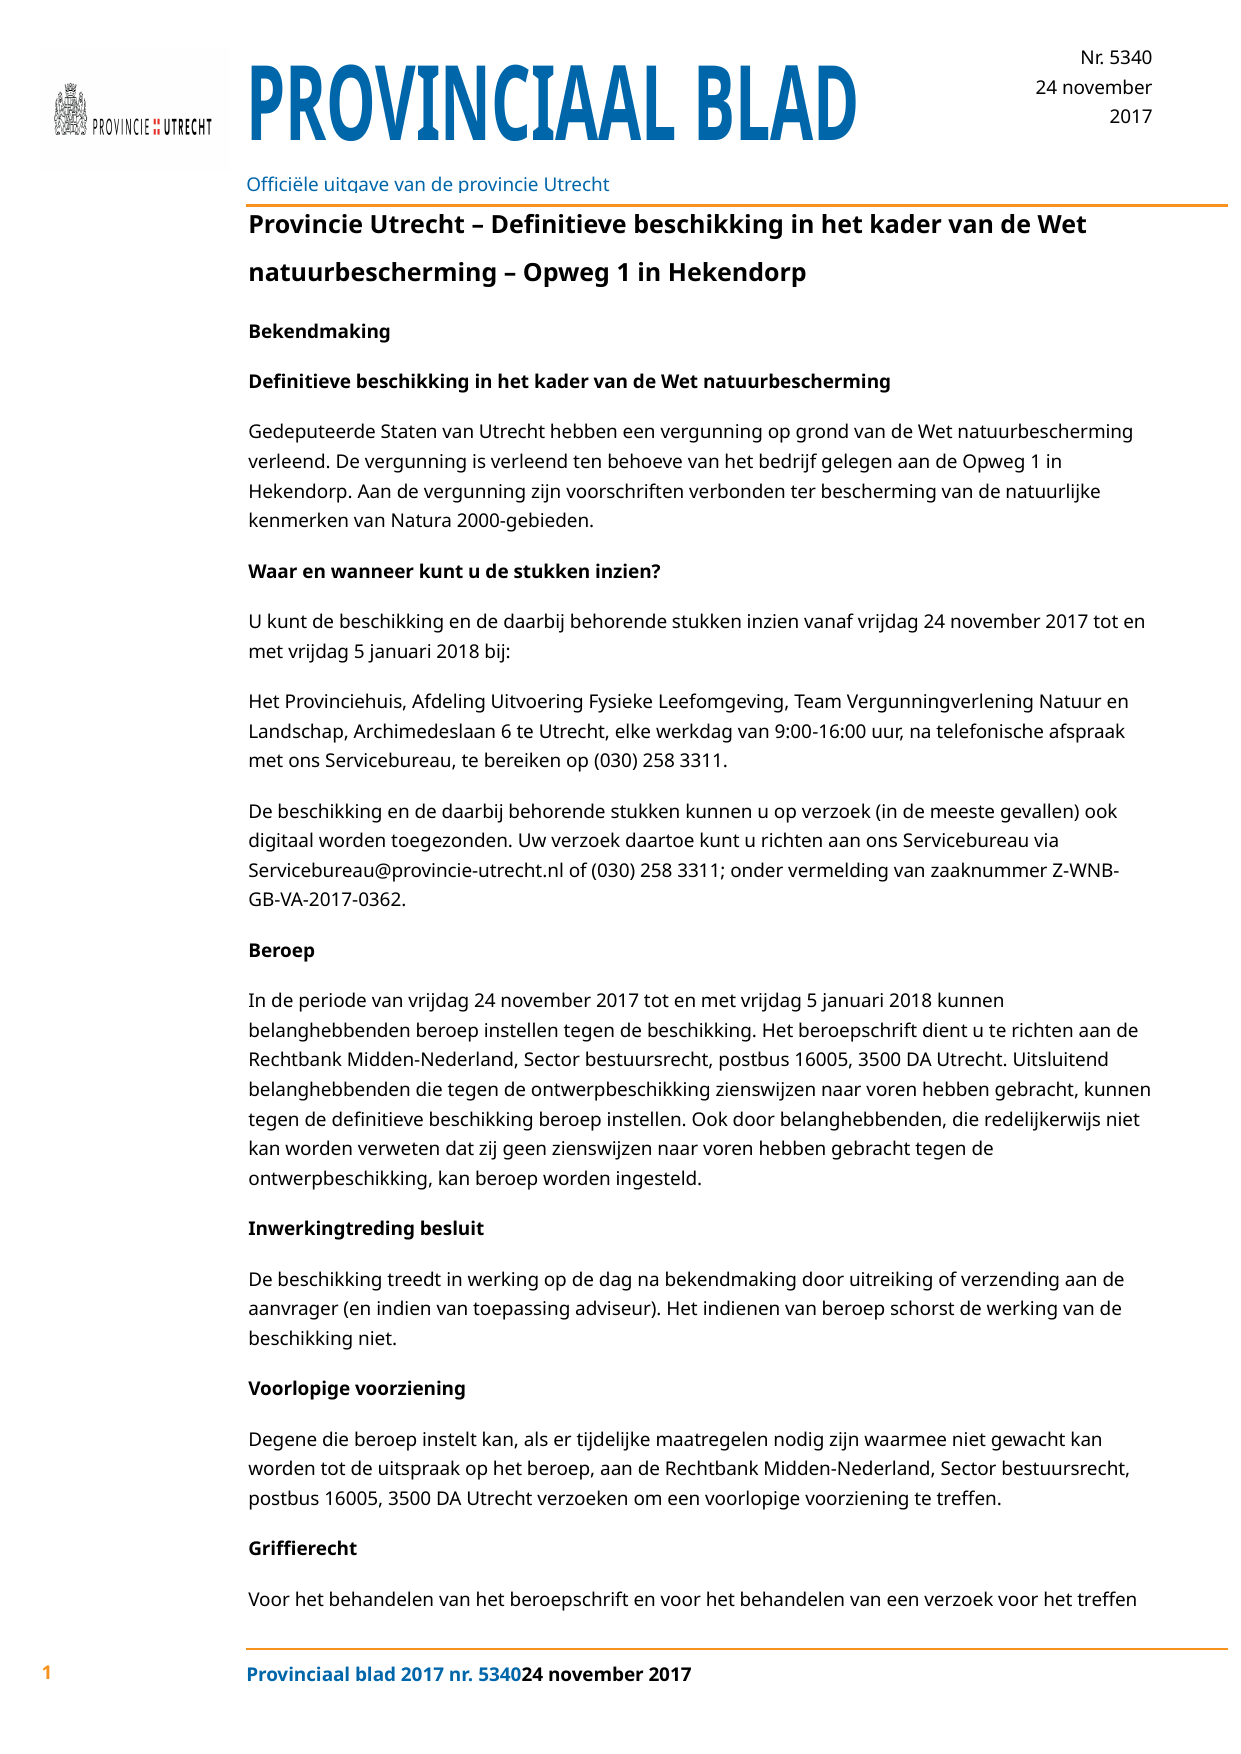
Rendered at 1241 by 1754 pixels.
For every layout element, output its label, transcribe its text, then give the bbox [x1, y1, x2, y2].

text Beroep [248, 937, 1152, 963]
text In de periode van vrijdag 24 november 2017 tot en met vrijdag 5 januari 2018 kunnen belanghebbenden beroep instellen tegen de beschikking. Het beroepschrift dient u te richten aan de Rechtbank Midden-Nederland, Sector bestuursrecht, postbus 16005, 3500 DA Utrecht. Uitsluitend belanghebbenden die tegen de ontwerpbeschikking zienswijzen naar voren hebben gebracht, kunnen tegen de definitieve beschikking beroep instellen. Ook door belanghebbenden, die redelijkerwijs niet kan worden verweten dat zij geen zienswijzen naar voren hebben gebracht tegen de ontwerpbeschikking, kan beroep worden ingesteld. [248, 987, 1152, 1191]
text U kunt de beschikking en de daarbij behorende stukken inzien vanaf vrijdag 24 november 2017 tot en met vrijdag 5 januari 2018 bij: [248, 608, 1152, 664]
text Voor het behandelen van het beroepschrift en voor het behandelen van een verzoek voor het treffen [248, 1586, 1152, 1612]
text Gedeputeerde Staten van Utrecht hebben een vergunning op grond van de Wet natuurbescherming verleend. De vergunning is verleend ten behoeve van het bedrijf gelegen aan de Opweg 1 in Hekendorp. Aan de vergunning zijn voorschriften verbonden ter bescherming van de natuurlijke kenmerken van Natura 2000-gebieden. [248, 419, 1152, 533]
text Inwerkingtreding besluit [248, 1215, 1152, 1241]
text Definitieve beschikking in het kader van de Wet natuurbescherming [248, 368, 1152, 394]
text Provincie Utrecht – Definitieve beschikking in het kader van de Wet natuurbescherming – Opweg 1 in Hekendorp [248, 207, 1152, 288]
text De beschikking treedt in werking op de dag na bekendmaking door uitreiking of verzending aan de aanvrager (en indien van toepassing adviseur). Het indienen van beroep schorst de werking van de beschikking niet. [248, 1266, 1152, 1351]
text Voorlopige voorziening [248, 1375, 1152, 1401]
text Bekendmaking [248, 318, 1152, 344]
picture [41, 47, 231, 172]
text Waar en wanneer kunt u de stukken inzien? [248, 558, 1152, 584]
text Het Provinciehuis, Afdeling Uitvoering Fysieke Leefomgeving, Team Vergunningverlening Natuur en Landschap, Archimedeslaan 6 te Utrecht, elke werkdag van 9:00‑16:00 uur, na telefonische afspraak met ons Servicebureau, te bereiken op (030) 258 3311. [248, 688, 1152, 773]
text Griffierecht [248, 1535, 1152, 1561]
text De beschikking en de daarbij behorende stukken kunnen u op verzoek (in de meeste gevallen) ook digitaal worden toegezonden. Uw verzoek daartoe kunt u richten aan ons Servicebureau via Servicebureau@provincie-utrecht.nl of (030) 258 3311; onder vermelding van zaaknummer Z-WNB-GB-VA-2017-0362. [248, 798, 1152, 912]
text Degene die beroep instelt kan, als er tijdelijke maatregelen nodig zijn waarmee niet gewacht kan worden tot de uitspraak op het beroep, aan de Rechtbank Midden-Nederland, Sector bestuursrecht, postbus 16005, 3500 DA Utrecht verzoeken om een voorlopige voorziening te treffen. [248, 1426, 1152, 1511]
